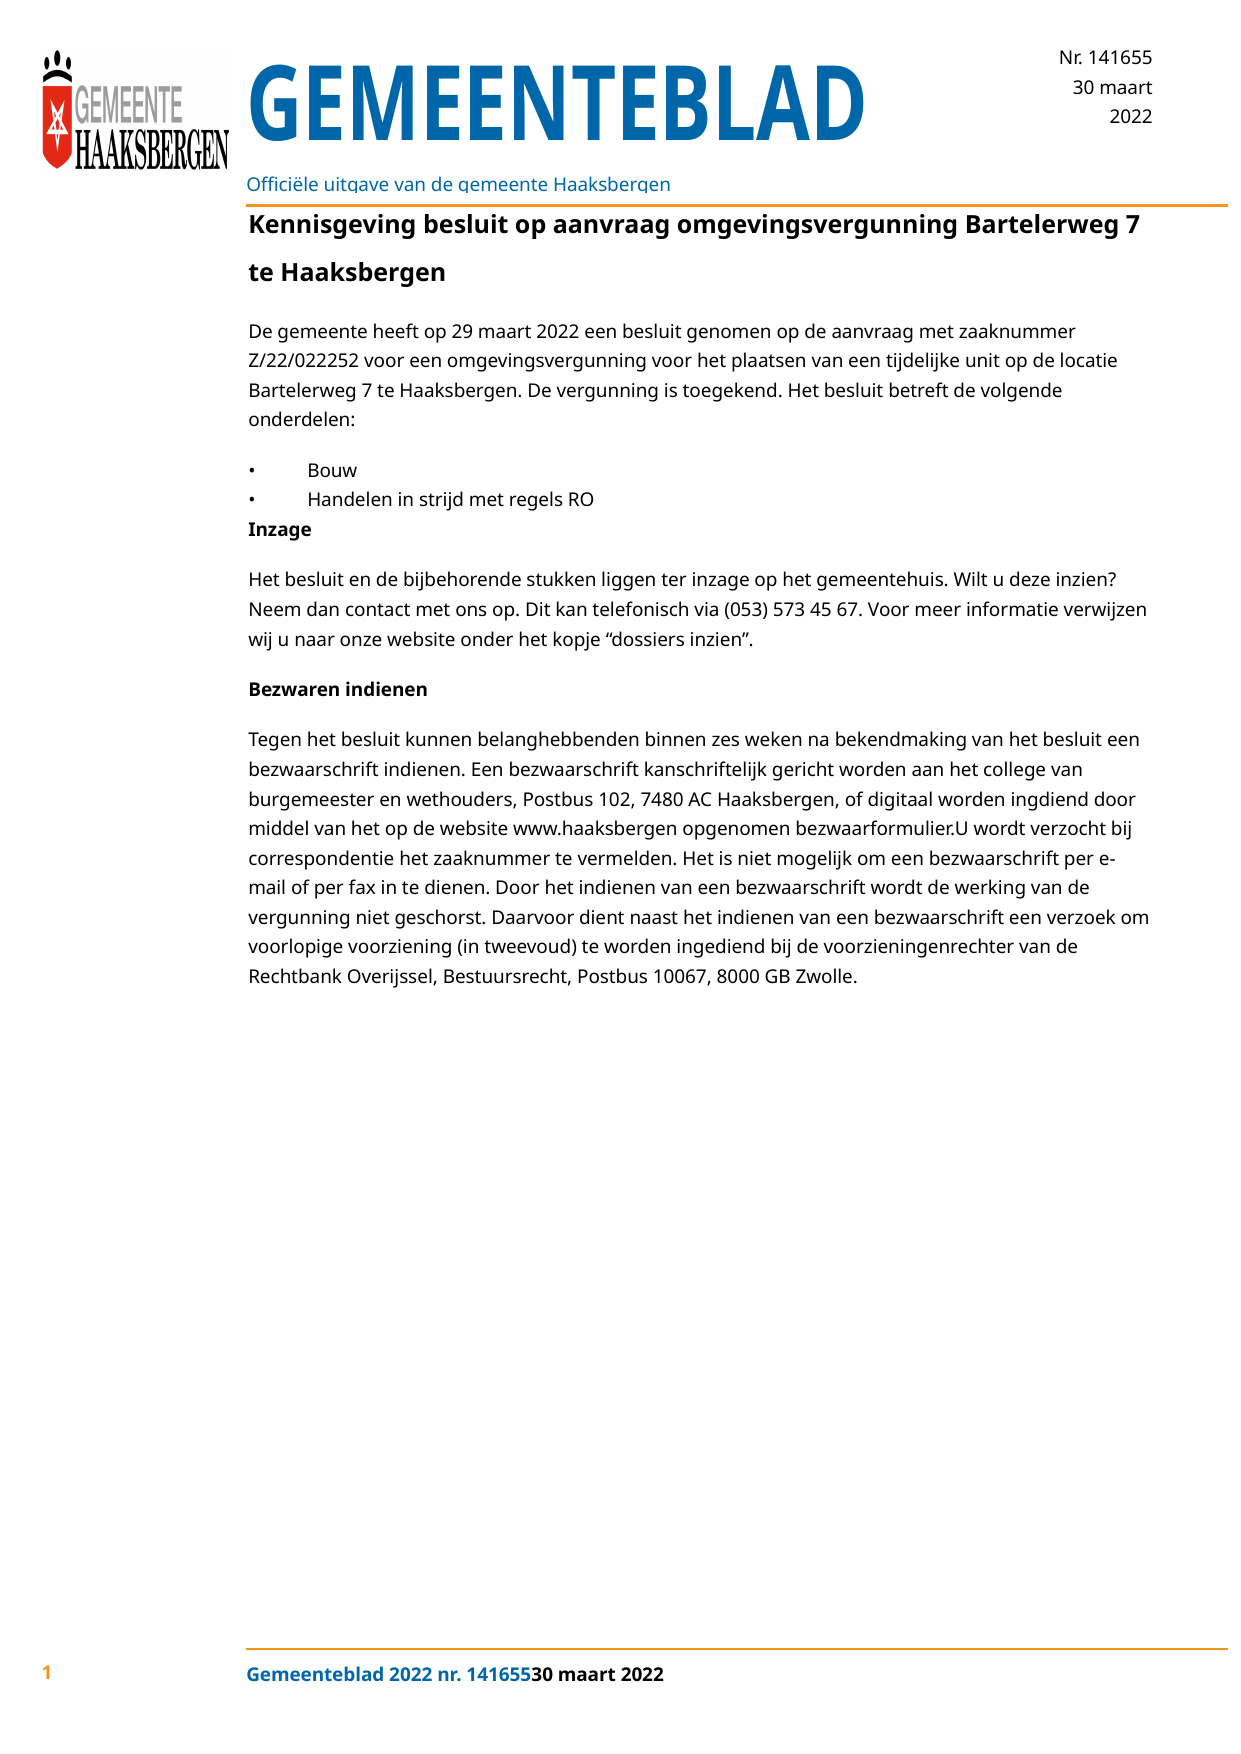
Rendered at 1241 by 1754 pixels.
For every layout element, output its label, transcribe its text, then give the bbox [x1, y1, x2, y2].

text Tegen het besluit kunnen belanghebbenden binnen zes weken na bekendmaking van het besluit een bezwaarschrift indienen. Een bezwaarschrift kanschriftelijk gericht worden aan het college van burgemeester en wethouders, Postbus 102, 7480 AC Haaksbergen, of digitaal worden ingdiend door middel van het op de website www.haaksbergen opgenomen bezwaarformulier.U wordt verzocht bij correspondentie het zaaknummer te vermelden. Het is niet mogelijk om een bezwaarschrift per e-mail of per fax in te dienen. Door het indienen van een bezwaarschrift wordt de werking van de vergunning niet geschorst. Daarvoor dient naast het indienen van een bezwaarschrift een verzoek om voorlopige voorziening (in tweevoud) te worden ingediend bij de voorzieningenrechter van de Rechtbank Overijssel, Bestuursrecht, Postbus 10067, 8000 GB Zwolle. [248, 727, 1152, 989]
text Kennisgeving besluit op aanvraag omgevingsvergunning Bartelerweg 7 te Haaksbergen [248, 207, 1152, 288]
list Bouw [248, 457, 1152, 483]
text Inzage [248, 516, 1152, 542]
text Bezwaren indienen [248, 676, 1152, 702]
list Handelen in strijd met regels RO [248, 487, 1152, 512]
picture [41, 47, 231, 172]
text De gemeente heeft op 29 maart 2022 een besluit genomen op de aanvraag met zaaknummer Z/22/022252 voor een omgevingsvergunning voor het plaatsen van een tijdelijke unit op de locatie Bartelerweg 7 te Haaksbergen. De vergunning is toegekend. Het besluit betreft de volgende onderdelen: [248, 318, 1152, 432]
text Het besluit en de bijbehorende stukken liggen ter inzage op het gemeentehuis. Wilt u deze inzien? Neem dan contact met ons op. Dit kan telefonisch via (053) 573 45 67. Voor meer informatie verwijzen wij u naar onze website onder het kopje “dossiers inzien”. [248, 567, 1152, 652]
